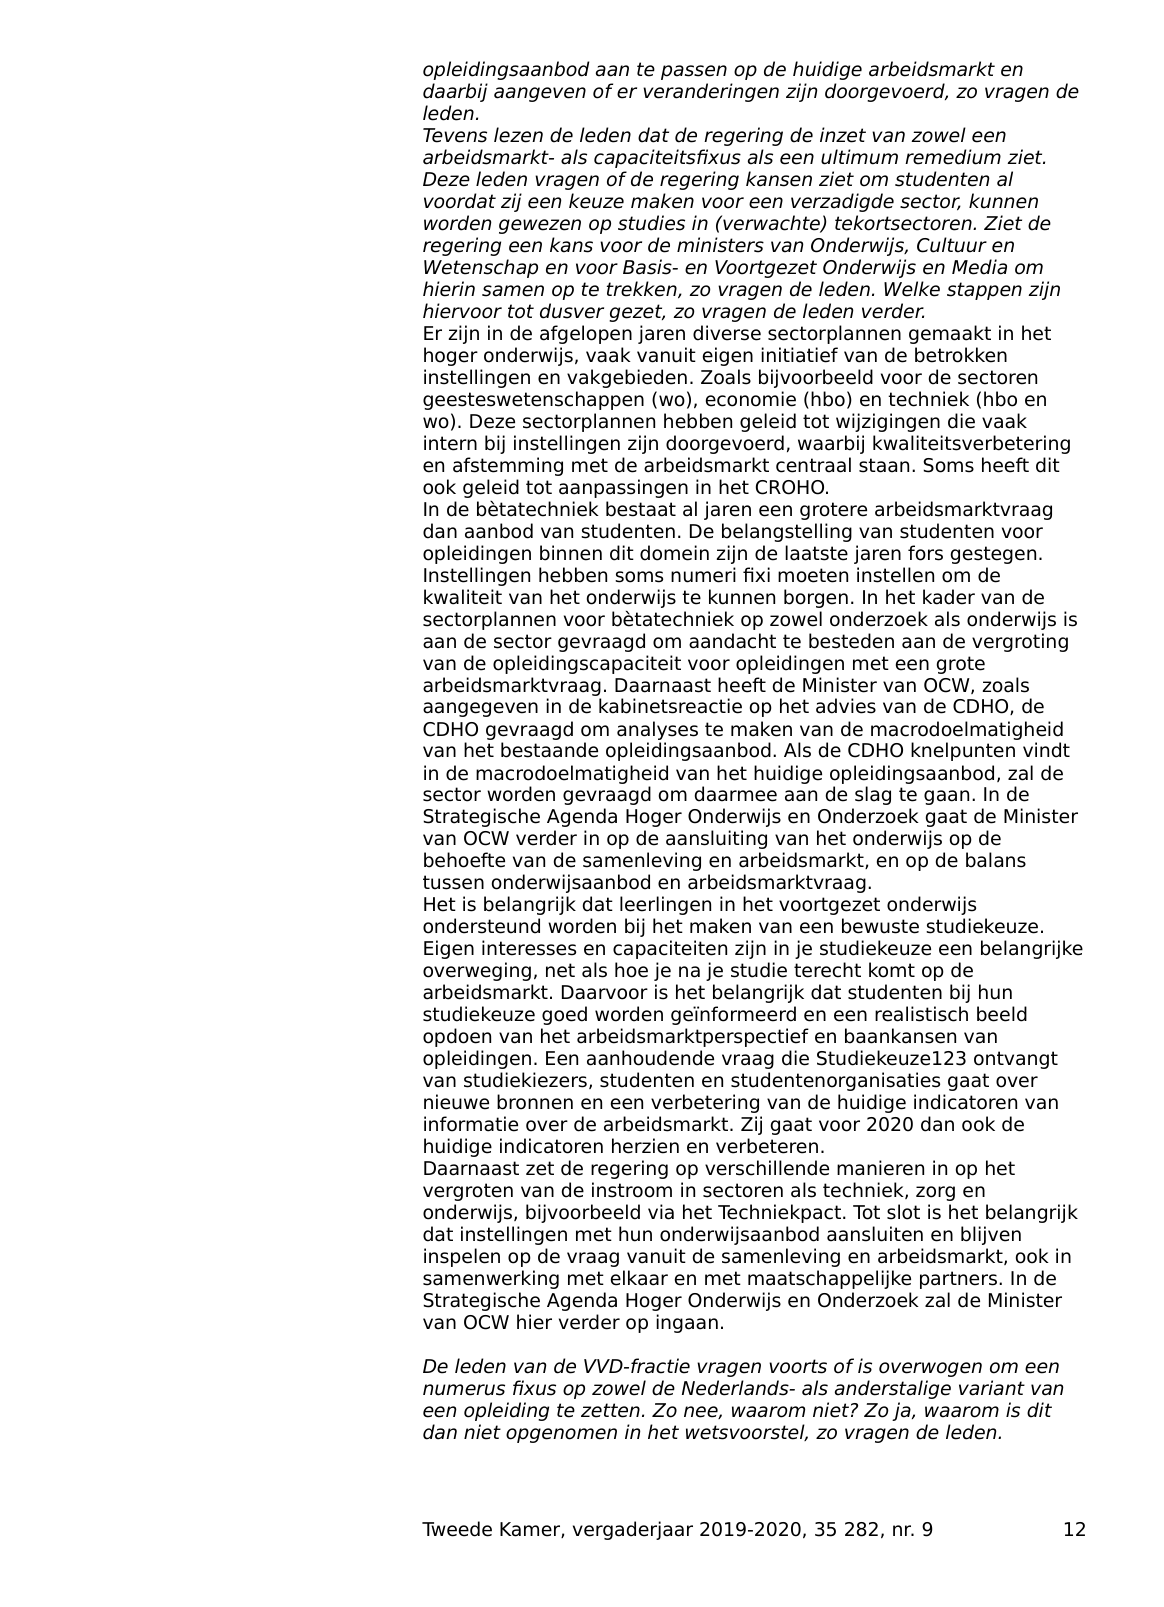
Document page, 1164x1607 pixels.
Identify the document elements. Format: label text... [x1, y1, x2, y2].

text Er zijn in de afgelopen jaren diverse sectorplannen gemaakt in het hoger onderwijs, vaak vanuit eigen initiatief van de betrokken instellingen en vakgebieden. Zoals bijvoorbeeld voor de sectoren geesteswetenschappen (wo), economie (hbo) en techniek (hbo en wo). Deze sectorplannen hebben geleid tot wijzigingen die vaak intern bij instellingen zijn doorgevoerd, waarbij kwaliteitsverbetering en afstemming met de arbeidsmarkt centraal staan. Soms heeft dit ook geleid tot aanpassingen in het CROHO. [422, 323, 1087, 499]
text In de bètatechniek bestaat al jaren een grotere arbeidsmarktvraag dan aanbod van studenten. De belangstelling van studenten voor opleidingen binnen dit domein zijn de laatste jaren fors gestegen. Instellingen hebben soms numeri fixi moeten instellen om de kwaliteit van het onderwijs te kunnen borgen. In het kader van de sectorplannen voor bètatechniek op zowel onderzoek als onderwijs is aan de sector gevraagd om aandacht te besteden aan de vergroting van de opleidingscapaciteit voor opleidingen met een grote arbeidsmarktvraag. Daarnaast heeft de Minister van OCW, zoals aangegeven in de kabinetsreactie op het advies van de CDHO, de CDHO gevraagd om analyses te maken van de macrodoelmatigheid van het bestaande opleidingsaanbod. Als de CDHO knelpunten vindt in de macrodoelmatigheid van het huidige opleidingsaanbod, zal de sector worden gevraagd om daarmee aan de slag te gaan. In de Strategische Agenda Hoger Onderwijs en Onderzoek gaat de Minister van OCW verder in op de aansluiting van het onderwijs op de behoefte van de samenleving en arbeidsmarkt, en op de balans tussen onderwijsaanbod en arbeidsmarktvraag. [422, 499, 1087, 894]
text Daarnaast zet de regering op verschillende manieren in op het vergroten van de instroom in sectoren als techniek, zorg en onderwijs, bijvoorbeeld via het Techniekpact. Tot slot is het belangrijk dat instellingen met hun onderwijsaanbod aansluiten en blijven inspelen op de vraag vanuit de samenleving en arbeidsmarkt, ook in samenwerking met elkaar en met maatschappelijke partners. In de Strategische Agenda Hoger Onderwijs en Onderzoek zal de Minister van OCW hier verder op ingaan. [422, 1158, 1087, 1334]
text opleidingsaanbod aan te passen op de huidige arbeidsmarkt en daarbij aangeven of er veranderingen zijn doorgevoerd, zo vragen de leden. [422, 59, 1087, 125]
text De leden van de VVD-fractie vragen voorts of is overwogen om een numerus fixus op zowel de Nederlands- als anderstalige variant van een opleiding te zetten. Zo nee, waarom niet? Zo ja, waarom is dit dan niet opgenomen in het wetsvoorstel, zo vragen de leden. [422, 1356, 1087, 1444]
text Het is belangrijk dat leerlingen in het voortgezet onderwijs ondersteund worden bij het maken van een bewuste studiekeuze. Eigen interesses en capaciteiten zijn in je studiekeuze een belangrijke overweging, net als hoe je na je studie terecht komt op de arbeidsmarkt. Daarvoor is het belangrijk dat studenten bij hun studiekeuze goed worden geïnformeerd en een realistisch beeld opdoen van het arbeidsmarktperspectief en baankansen van opleidingen. Een aanhoudende vraag die Studiekeuze123 ontvangt van studiekiezers, studenten en studentenorganisaties gaat over nieuwe bronnen en een verbetering van de huidige indicatoren van informatie over de arbeidsmarkt. Zij gaat voor 2020 dan ook de huidige indicatoren herzien en verbeteren. [422, 894, 1087, 1158]
text Tevens lezen de leden dat de regering de inzet van zowel een arbeidsmarkt- als capaciteitsfixus als een ultimum remedium ziet. Deze leden vragen of de regering kansen ziet om studenten al voordat zij een keuze maken voor een verzadigde sector, kunnen worden gewezen op studies in (verwachte) tekortsectoren. Ziet de regering een kans voor de ministers van Onderwijs, Cultuur en Wetenschap en voor Basis- en Voortgezet Onderwijs en Media om hierin samen op te trekken, zo vragen de leden. Welke stappen zijn hiervoor tot dusver gezet, zo vragen de leden verder. [422, 125, 1087, 323]
